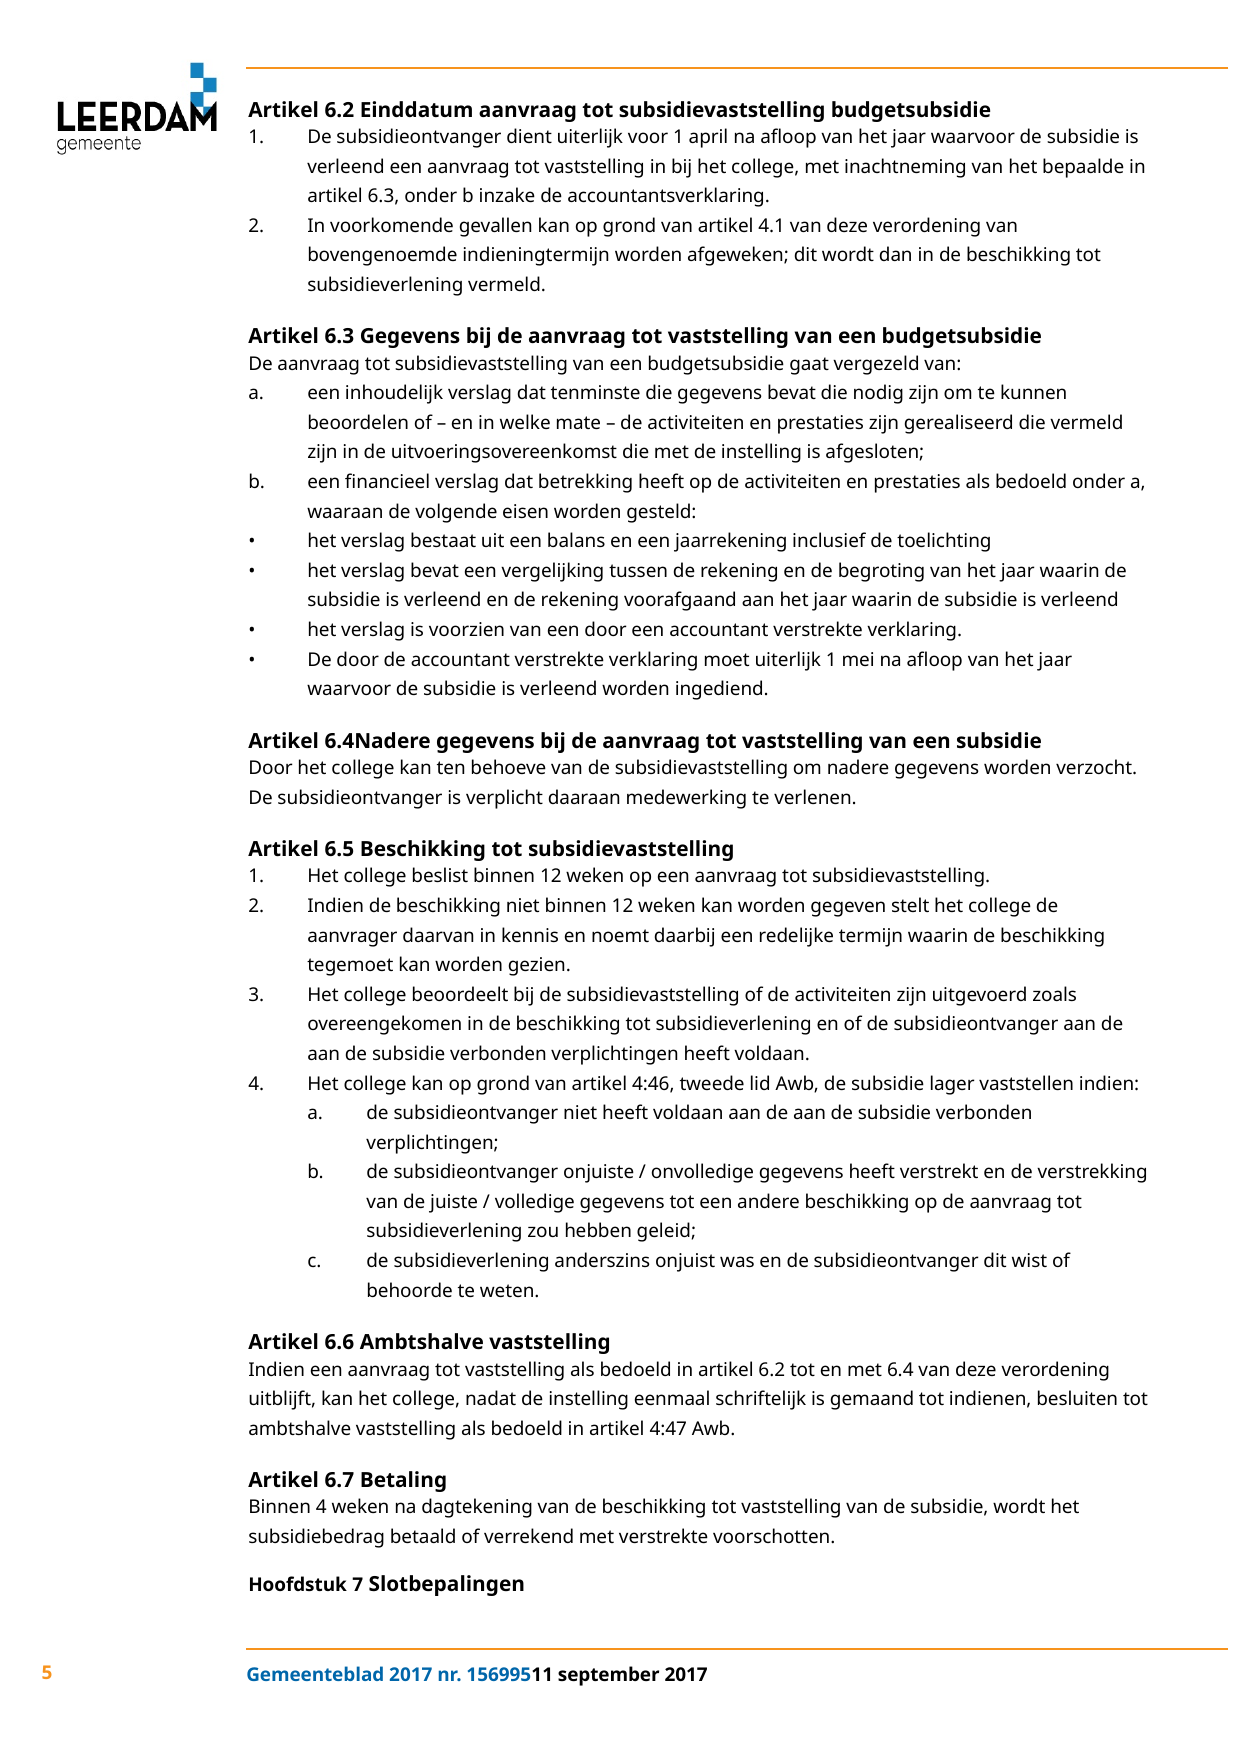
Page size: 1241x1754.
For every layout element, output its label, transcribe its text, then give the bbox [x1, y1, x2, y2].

text Artikel 6.4Nadere gegevens bij de aanvraag tot vaststelling van een subsidie [248, 726, 1152, 754]
list De subsidieontvanger dient uiterlijk voor 1 april na afloop van het jaar waarvoor de subsidie is verleend een aanvraag tot vaststelling in bij het college, met inachtneming van het bepaalde in artikel 6.3, onder b inzake de accountantsverklaring. [248, 123, 1152, 208]
list Het college beoordeelt bij de subsidievaststelling of de activiteiten zijn uitgevoerd zoals overeengekomen in de beschikking tot subsidieverlening en of de subsidieontvanger aan de aan de subsidie verbonden verplichtingen heeft voldaan. [248, 981, 1152, 1066]
text Artikel 6.7 Betaling [248, 1465, 1152, 1494]
list het verslag bevat een vergelijking tussen de rekening en de begroting van het jaar waarin de subsidie is verleend en de rekening voorafgaand aan het jaar waarin de subsidie is verleend [248, 557, 1152, 612]
list de subsidieontvanger onjuiste / onvolledige gegevens heeft verstrekt en de verstrekking van de juiste / volledige gegevens tot een andere beschikking op de aanvraag tot subsidieverlening zou hebben geleid; [307, 1158, 1152, 1243]
list De door de accountant verstrekte verklaring moet uiterlijk 1 mei na afloop van het jaar waarvoor de subsidie is verleend worden ingediend. [248, 646, 1152, 701]
list Indien de beschikking niet binnen 12 weken kan worden gegeven stelt het college de aanvrager daarvan in kennis en noemt daarbij een redelijke termijn waarin de beschikking tegemoet kan worden gezien. [248, 892, 1152, 977]
list het verslag bestaat uit een balans en een jaarrekening inclusief de toelichting [248, 527, 1152, 553]
list Het college beslist binnen 12 weken op een aanvraag tot subsidievaststelling. [248, 863, 1152, 888]
list de subsidieontvanger niet heeft voldaan aan de aan de subsidie verbonden verplichtingen; [307, 1099, 1152, 1155]
text De aanvraag tot subsidievaststelling van een budgetsubsidie gaat vergezeld van: [248, 350, 1152, 376]
text Binnen 4 weken na dagtekening van de beschikking tot vaststelling van de subsidie, wordt het subsidiebedrag betaald of verrekend met verstrekte voorschotten. [248, 1494, 1152, 1549]
text Artikel 6.3 Gegevens bij de aanvraag tot vaststelling van een budgetsubsidie [248, 322, 1152, 350]
list de subsidieverlening anderszins onjuist was en de subsidieontvanger dit wist of behoorde te weten. [307, 1247, 1152, 1303]
text Artikel 6.2 Einddatum aanvraag tot subsidievaststelling budgetsubsidie [248, 95, 1152, 123]
text Hoofdstuk 7 Slotbepalingen [248, 1569, 1152, 1597]
text Artikel 6.6 Ambtshalve vaststelling [248, 1327, 1152, 1356]
list het verslag is voorzien van een door een accountant verstrekte verklaring. [248, 616, 1152, 642]
picture [41, 47, 231, 172]
list Het college kan op grond van artikel 4:46, tweede lid Awb, de subsidie lager vaststellen indien: [248, 1070, 1152, 1096]
text Artikel 6.5 Beschikking tot subsidievaststelling [248, 834, 1152, 863]
list In voorkomende gevallen kan op grond van artikel 4.1 van deze verordening van bovengenoemde indieningtermijn worden afgeweken; dit wordt dan in de beschikking tot subsidieverlening vermeld. [248, 212, 1152, 297]
list een financieel verslag dat betrekking heeft op de activiteiten en prestaties als bedoeld onder a, waaraan de volgende eisen worden gesteld: [248, 468, 1152, 524]
list een inhoudelijk verslag dat tenminste die gegevens bevat die nodig zijn om te kunnen beoordelen of – en in welke mate – de activiteiten en prestaties zijn gerealiseerd die vermeld zijn in de uitvoeringsovereenkomst die met de instelling is afgesloten; [248, 379, 1152, 464]
text Door het college kan ten behoeve van de subsidievaststelling om nadere gegevens worden verzocht. De subsidieontvanger is verplicht daaraan medewerking te verlenen. [248, 754, 1152, 809]
text Indien een aanvraag tot vaststelling als bedoeld in artikel 6.2 tot en met 6.4 van deze verordening uitblijft, kan het college, nadat de instelling eenmaal schriftelijk is gemaand tot indienen, besluiten tot ambtshalve vaststelling als bedoeld in artikel 4:47 Awb. [248, 1356, 1152, 1441]
